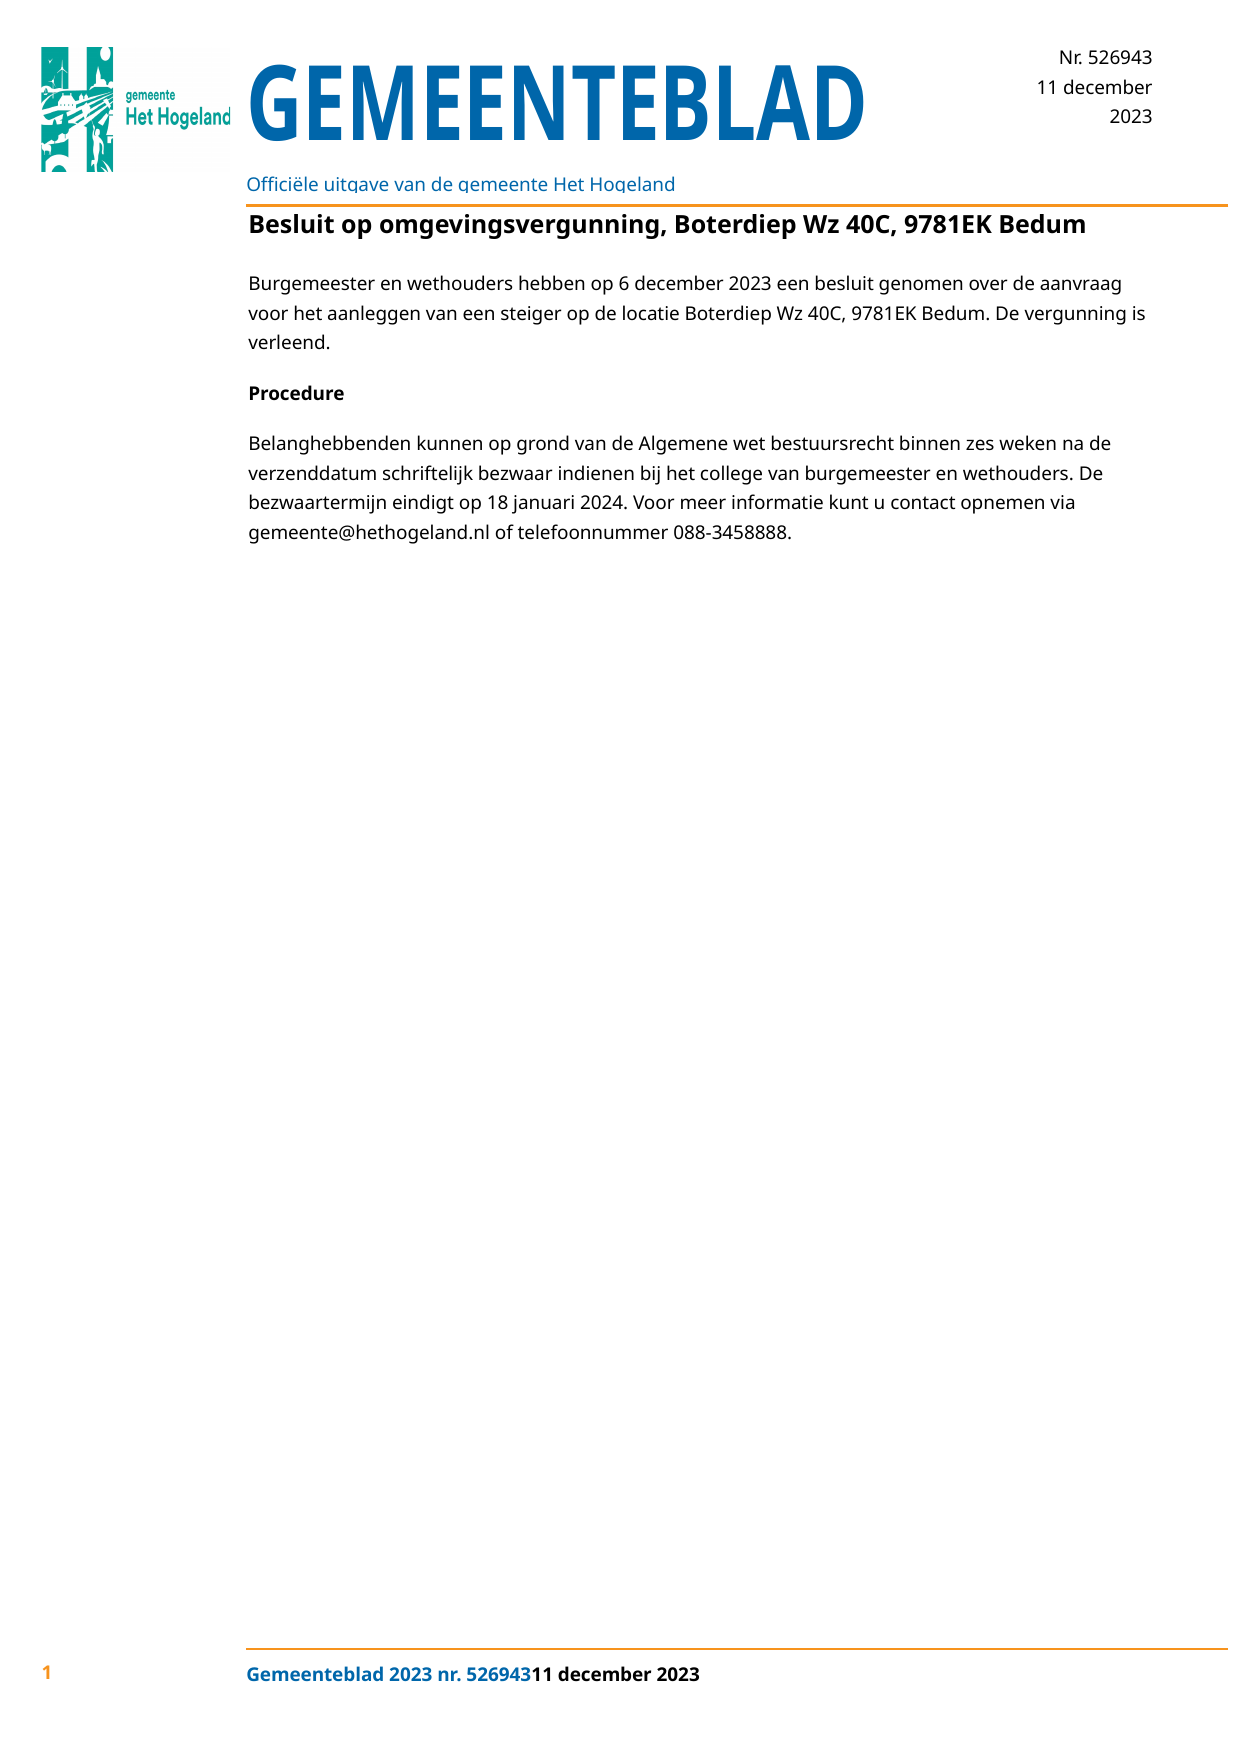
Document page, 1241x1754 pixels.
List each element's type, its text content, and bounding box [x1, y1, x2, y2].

text Burgemeester en wethouders hebben op 6 december 2023 een besluit genomen over de aanvraag voor het aanleggen van een steiger op de locatie Boterdiep Wz 40C, 9781EK Bedum. De vergunning is verleend. [248, 270, 1152, 355]
text Besluit op omgevingsvergunning, Boterdiep Wz 40C, 9781EK Bedum [248, 207, 1152, 241]
text Belanghebbenden kunnen op grond van de Algemene wet bestuursrecht binnen zes weken na de verzenddatum schriftelijk bezwaar indienen bij het college van burgemeester en wethouders. De bezwaartermijn eindigt op 18 januari 2024. Voor meer informatie kunt u contact opnemen via gemeente@hethogeland.nl of telefoonnummer 088-3458888. [248, 430, 1152, 545]
picture [41, 47, 231, 172]
text Procedure [248, 380, 1152, 406]
